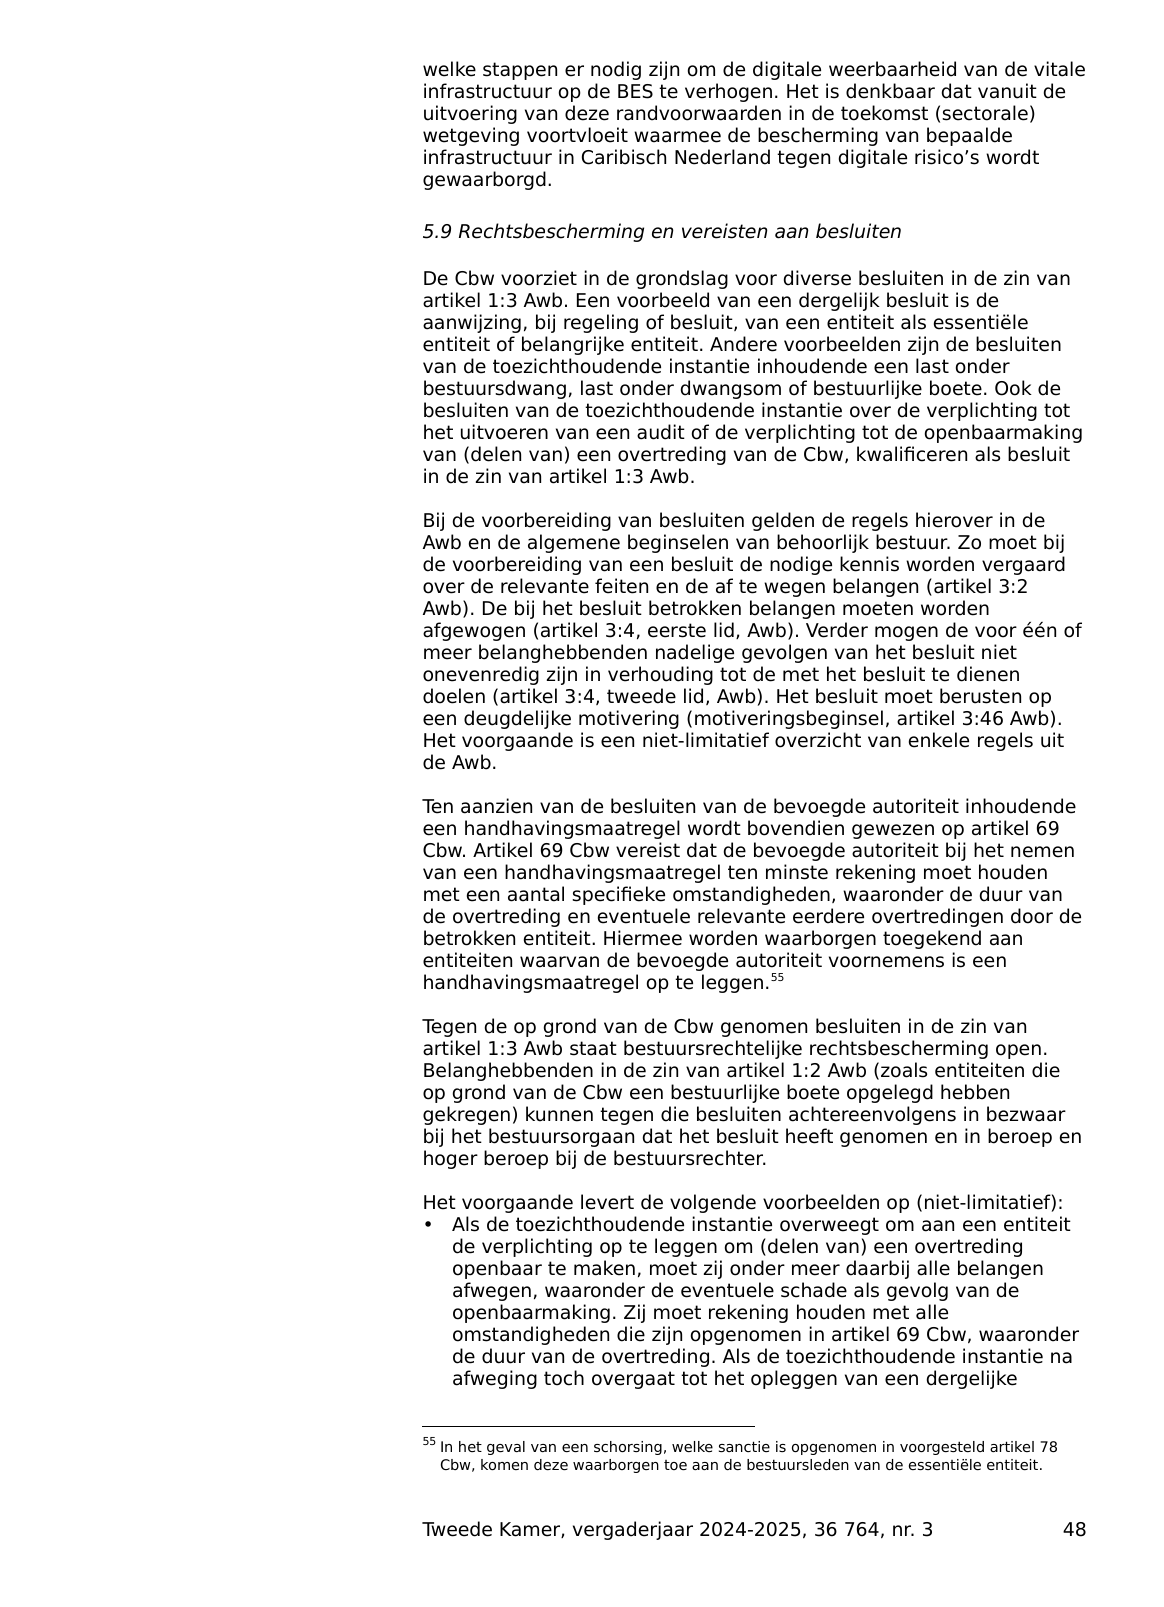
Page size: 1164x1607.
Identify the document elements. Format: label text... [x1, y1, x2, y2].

text Bij de voorbereiding van besluiten gelden de regels hierover in de Awb en de algemene beginselen van behoorlijk bestuur. Zo moet bij de voorbereiding van een besluit de nodige kennis worden vergaard over de relevante feiten en de af te wegen belangen (artikel 3:2 Awb). De bij het besluit betrokken belangen moeten worden afgewogen (artikel 3:4, eerste lid, Awb). Verder mogen de voor één of meer belanghebbenden nadelige gevolgen van het besluit niet onevenredig zijn in verhouding tot de met het besluit te dienen doelen (artikel 3:4, tweede lid, Awb). Het besluit moet berusten op een deugdelijke motivering (motiveringsbeginsel, artikel 3:46 Awb). Het voorgaande is een niet-limitatief overzicht van enkele regels uit de Awb. [422, 510, 1087, 774]
text De Cbw voorziet in de grondslag voor diverse besluiten in de zin van artikel 1:3 Awb. Een voorbeeld van een dergelijk besluit is de aanwijzing, bij regeling of besluit, van een entiteit als essentiële entiteit of belangrijke entiteit. Andere voorbeelden zijn de besluiten van de toezichthoudende instantie inhoudende een last onder bestuursdwang, last onder dwangsom of bestuurlijke boete. Ook de besluiten van de toezichthoudende instantie over de verplichting tot het uitvoeren van een audit of de verplichting tot de openbaarmaking van (delen van) een overtreding van de Cbw, kwalificeren als besluit in de zin van artikel 1:3 Awb. [422, 268, 1087, 488]
text Ten aanzien van de besluiten van de bevoegde autoriteit inhoudende een handhavingsmaatregel wordt bovendien gewezen op artikel 69 Cbw. Artikel 69 Cbw vereist dat de bevoegde autoriteit bij het nemen van een handhavingsmaatregel ten minste rekening moet houden met een aantal specifieke omstandigheden, waaronder de duur van de overtreding en eventuele relevante eerdere overtredingen door de betrokken entiteit. Hiermee worden waarborgen toegekend aan entiteiten waarvan de bevoegde autoriteit voornemens is een handhavingsmaatregel op te leggen. [422, 796, 1087, 994]
text welke stappen er nodig zijn om de digitale weerbaarheid van de vitale infrastructuur op de BES te verhogen. Het is denkbaar dat vanuit de uitvoering van deze randvoorwaarden in de toekomst (sectorale) wetgeving voortvloeit waarmee de bescherming van bepaalde infrastructuur in Caribisch Nederland tegen digitale risico’s wordt gewaarborgd. [422, 59, 1087, 191]
text Tegen de op grond van de Cbw genomen besluiten in de zin van artikel 1:3 Awb staat bestuursrechtelijke rechtsbescherming open. Belanghebbenden in de zin van artikel 1:2 Awb (zoals entiteiten die op grond van de Cbw een bestuurlijke boete opgelegd hebben gekregen) kunnen tegen die besluiten achtereenvolgens in bezwaar bij het bestuursorgaan dat het besluit heeft genomen en in beroep en hoger beroep bij de bestuursrechter. [422, 1016, 1087, 1170]
subtitle 5.9 Rechtsbescherming en vereisten aan besluiten [422, 221, 1087, 243]
text • Als de toezichthoudende instantie overweegt om aan een entiteit de verplichting op te leggen om (delen van) een overtreding openbaar te maken, moet zij onder meer daarbij alle belangen afwegen, waaronder de eventuele schade als gevolg van de openbaarmaking. Zij moet rekening houden met alle omstandigheden die zijn opgenomen in artikel 69 Cbw, waaronder de duur van de overtreding. Als de toezichthoudende instantie na afweging toch overgaat tot het opleggen van een dergelijke [422, 1214, 1087, 1390]
text In het geval van een schorsing, welke sanctie is opgenomen in voorgesteld artikel 78 Cbw, komen deze waarborgen toe aan de bestuursleden van de essentiële entiteit. [422, 1435, 1087, 1474]
text Het voorgaande levert de volgende voorbeelden op (niet-limitatief): [422, 1192, 1087, 1214]
